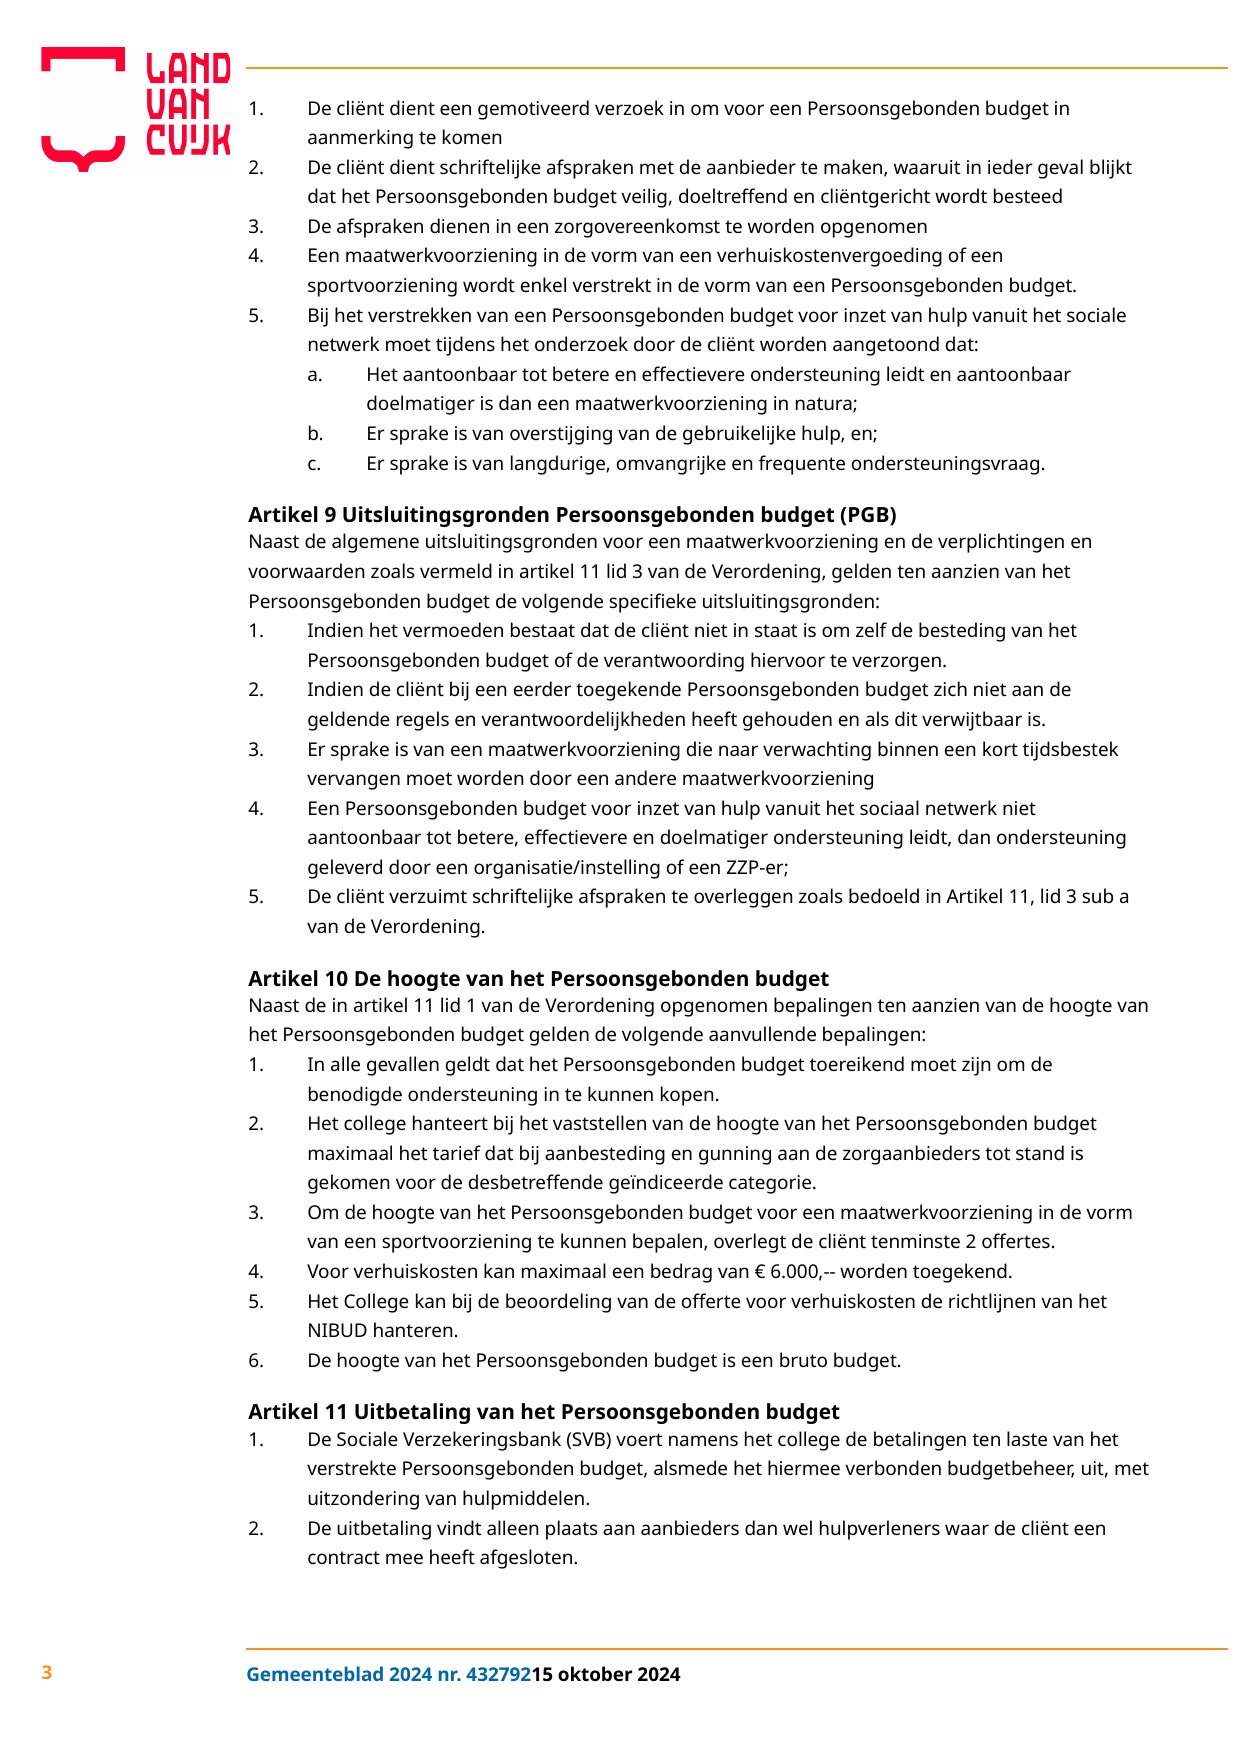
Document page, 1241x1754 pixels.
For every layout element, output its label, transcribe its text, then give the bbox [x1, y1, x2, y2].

text Artikel 10 De hoogte van het Persoonsgebonden budget [248, 964, 1152, 992]
list Het college hanteert bij het vaststellen van de hoogte van het Persoonsgebonden budget maximaal het tarief dat bij aanbesteding en gunning aan de zorgaanbieders tot stand is gekomen voor de desbetreffende geïndiceerde categorie. [248, 1110, 1152, 1195]
list Voor verhuiskosten kan maximaal een bedrag van € 6.000,-- worden toegekend. [248, 1258, 1152, 1284]
list De Sociale Verzekeringsbank (SVB) voert namens het college de betalingen ten laste van het verstrekte Persoonsgebonden budget, alsmede het hiermee verbonden budgetbeheer, uit, met uitzondering van hulpmiddelen. [248, 1426, 1152, 1511]
list Het College kan bij de beoordeling van de offerte voor verhuiskosten de richtlijnen van het NIBUD hanteren. [248, 1288, 1152, 1343]
list In alle gevallen geldt dat het Persoonsgebonden budget toereikend moet zijn om de benodigde ondersteuning in te kunnen kopen. [248, 1051, 1152, 1107]
picture [41, 47, 231, 172]
list Er sprake is van langdurige, omvangrijke en frequente ondersteuningsvraag. [307, 450, 1152, 476]
text Artikel 9 Uitsluitingsgronden Persoonsgebonden budget (PGB) [248, 500, 1152, 529]
list Er sprake is van overstijging van de gebruikelijke hulp, en; [307, 420, 1152, 446]
text Naast de algemene uitsluitingsgronden voor een maatwerkvoorziening en de verplichtingen en voorwaarden zoals vermeld in artikel 11 lid 3 van de Verordening, gelden ten aanzien van het Persoonsgebonden budget de volgende specifieke uitsluitingsgronden: [248, 529, 1152, 613]
text Artikel 11 Uitbetaling van het Persoonsgebonden budget [248, 1397, 1152, 1426]
list De hoogte van het Persoonsgebonden budget is een bruto budget. [248, 1347, 1152, 1373]
list De cliënt dient een gemotiveerd verzoek in om voor een Persoonsgebonden budget in aanmerking te komen [248, 95, 1152, 150]
list De uitbetaling vindt alleen plaats aan aanbieders dan wel hulpverleners waar de cliënt een contract mee heeft afgesloten. [248, 1515, 1152, 1570]
list Een maatwerkvoorziening in de vorm van een verhuiskostenvergoeding of een sportvoorziening wordt enkel verstrekt in de vorm van een Persoonsgebonden budget. [248, 243, 1152, 298]
list Om de hoogte van het Persoonsgebonden budget voor een maatwerkvoorziening in de vorm van een sportvoorziening te kunnen bepalen, overlegt de cliënt tenminste 2 offertes. [248, 1199, 1152, 1254]
text Naast de in artikel 11 lid 1 van de Verordening opgenomen bepalingen ten aanzien van de hoogte van het Persoonsgebonden budget gelden de volgende aanvullende bepalingen: [248, 992, 1152, 1047]
list Indien de cliënt bij een eerder toegekende Persoonsgebonden budget zich niet aan de geldende regels en verantwoordelijkheden heeft gehouden en als dit verwijtbaar is. [248, 677, 1152, 732]
list Een Persoonsgebonden budget voor inzet van hulp vanuit het sociaal netwerk niet aantoonbaar tot betere, effectievere en doelmatiger ondersteuning leidt, dan ondersteuning geleverd door een organisatie/instelling of een ZZP-er; [248, 795, 1152, 880]
list De cliënt dient schriftelijke afspraken met de aanbieder te maken, waaruit in ieder geval blijkt dat het Persoonsgebonden budget veilig, doeltreffend en cliëntgericht wordt besteed [248, 154, 1152, 209]
list Het aantoonbaar tot betere en effectievere ondersteuning leidt en aantoonbaar doelmatiger is dan een maatwerkvoorziening in natura; [307, 361, 1152, 416]
list De cliënt verzuimt schriftelijke afspraken te overleggen zoals bedoeld in Artikel 11, lid 3 sub a van de Verordening. [248, 884, 1152, 939]
list Er sprake is van een maatwerkvoorziening die naar verwachting binnen een kort tijdsbestek vervangen moet worden door een andere maatwerkvoorziening [248, 736, 1152, 791]
list Bij het verstrekken van een Persoonsgebonden budget voor inzet van hulp vanuit het sociale netwerk moet tijdens het onderzoek door de cliënt worden aangetoond dat: [248, 302, 1152, 357]
list De afspraken dienen in een zorgovereenkomst te worden opgenomen [248, 213, 1152, 239]
list Indien het vermoeden bestaat dat de cliënt niet in staat is om zelf de besteding van het Persoonsgebonden budget of de verantwoording hiervoor te verzorgen. [248, 617, 1152, 673]
